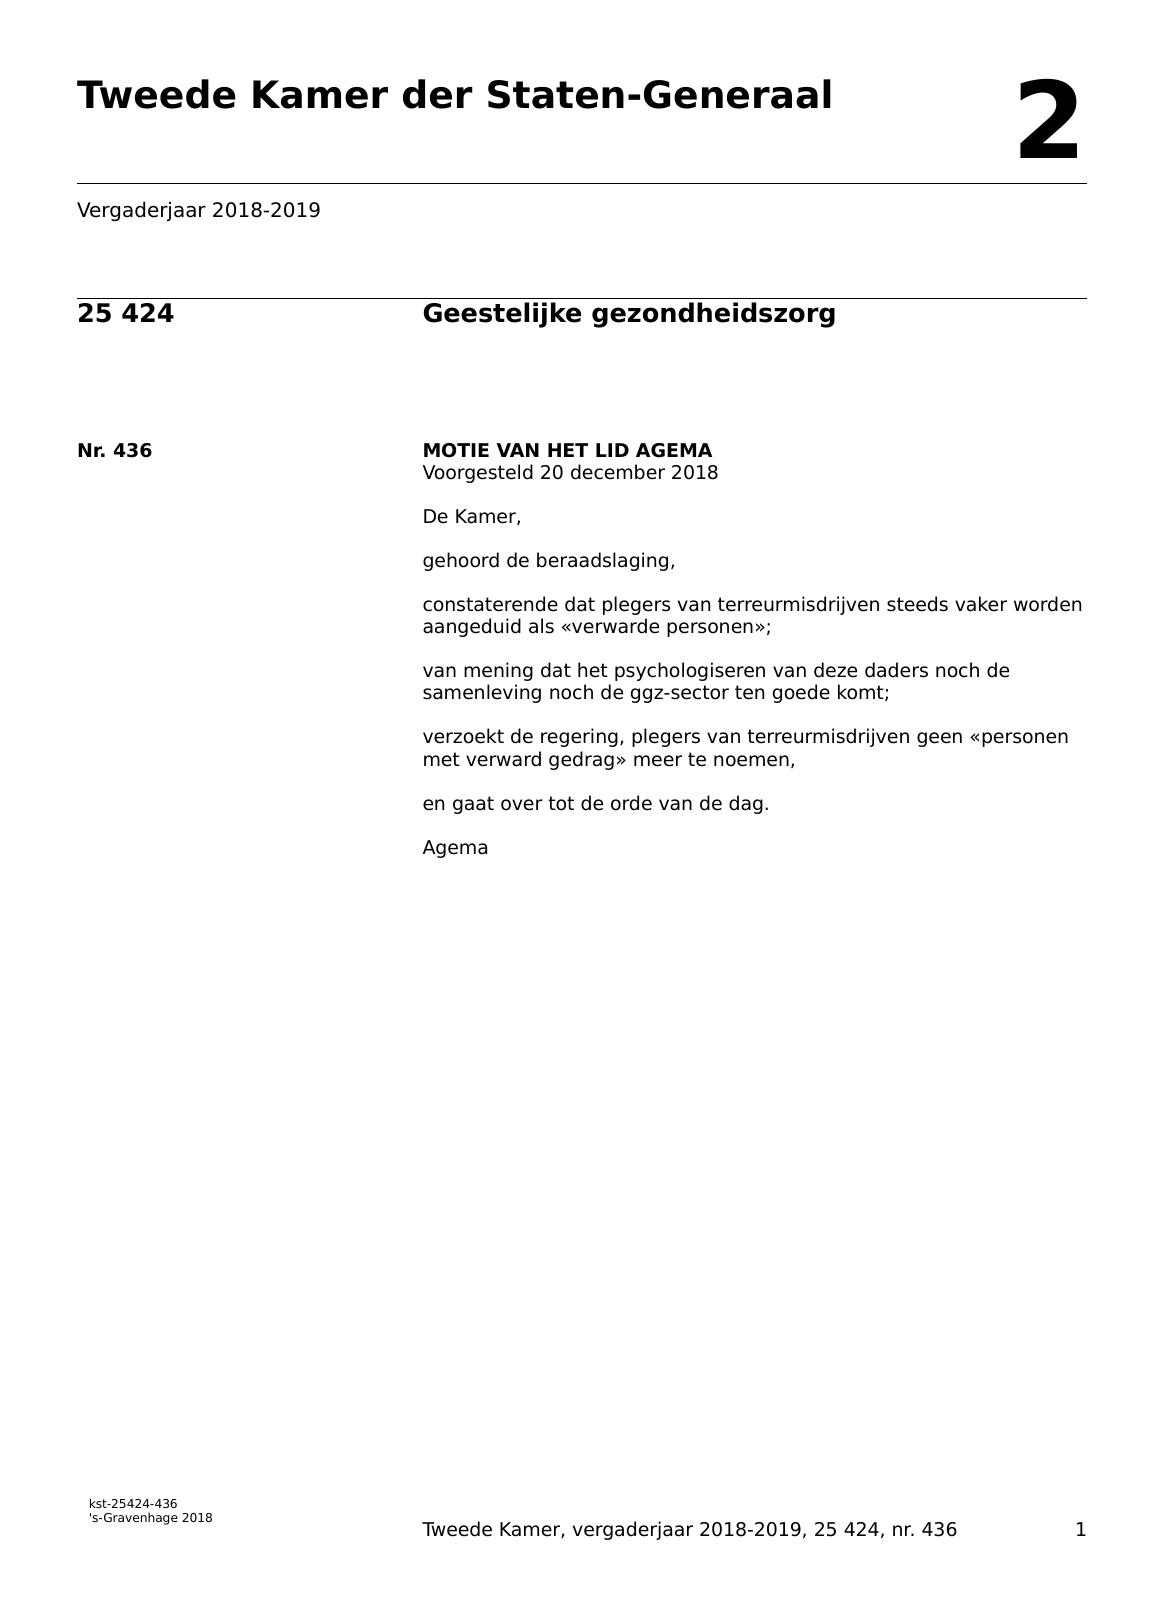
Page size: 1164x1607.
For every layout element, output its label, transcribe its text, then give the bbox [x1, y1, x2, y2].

table_header 2 [886, 59, 1087, 183]
text Voorgesteld 20 december 2018 [422, 462, 1087, 484]
text constaterende dat plegers van terreurmisdrijven steeds vaker worden aangeduid als «verwarde personen»; [422, 594, 1087, 638]
text verzoekt de regering, plegers van terreurmisdrijven geen «personen met verward gedrag» meer te noemen, [422, 726, 1087, 770]
text en gaat over tot de orde van de dag. [422, 793, 1087, 814]
table_header Tweede Kamer der Staten-Generaal [77, 59, 886, 183]
table_cell Vergaderjaar 2018-2019 [77, 184, 1087, 298]
text van mening dat het psychologiseren van deze daders noch de samenleving noch de ggz-sector ten goede komt; [422, 660, 1087, 704]
text gehoord de beraadslaging, [422, 550, 1087, 572]
subtitle Nr. 436 MOTIE VAN HET LID AGEMA [77, 440, 1087, 462]
text Agema [422, 837, 1087, 859]
text 's-Gravenhage 2018 [88, 1511, 323, 1525]
text kst-25424-436 [88, 1497, 323, 1511]
subtitle 25 424 Geestelijke gezondheidszorg [77, 299, 1087, 329]
text De Kamer, [422, 506, 1087, 528]
